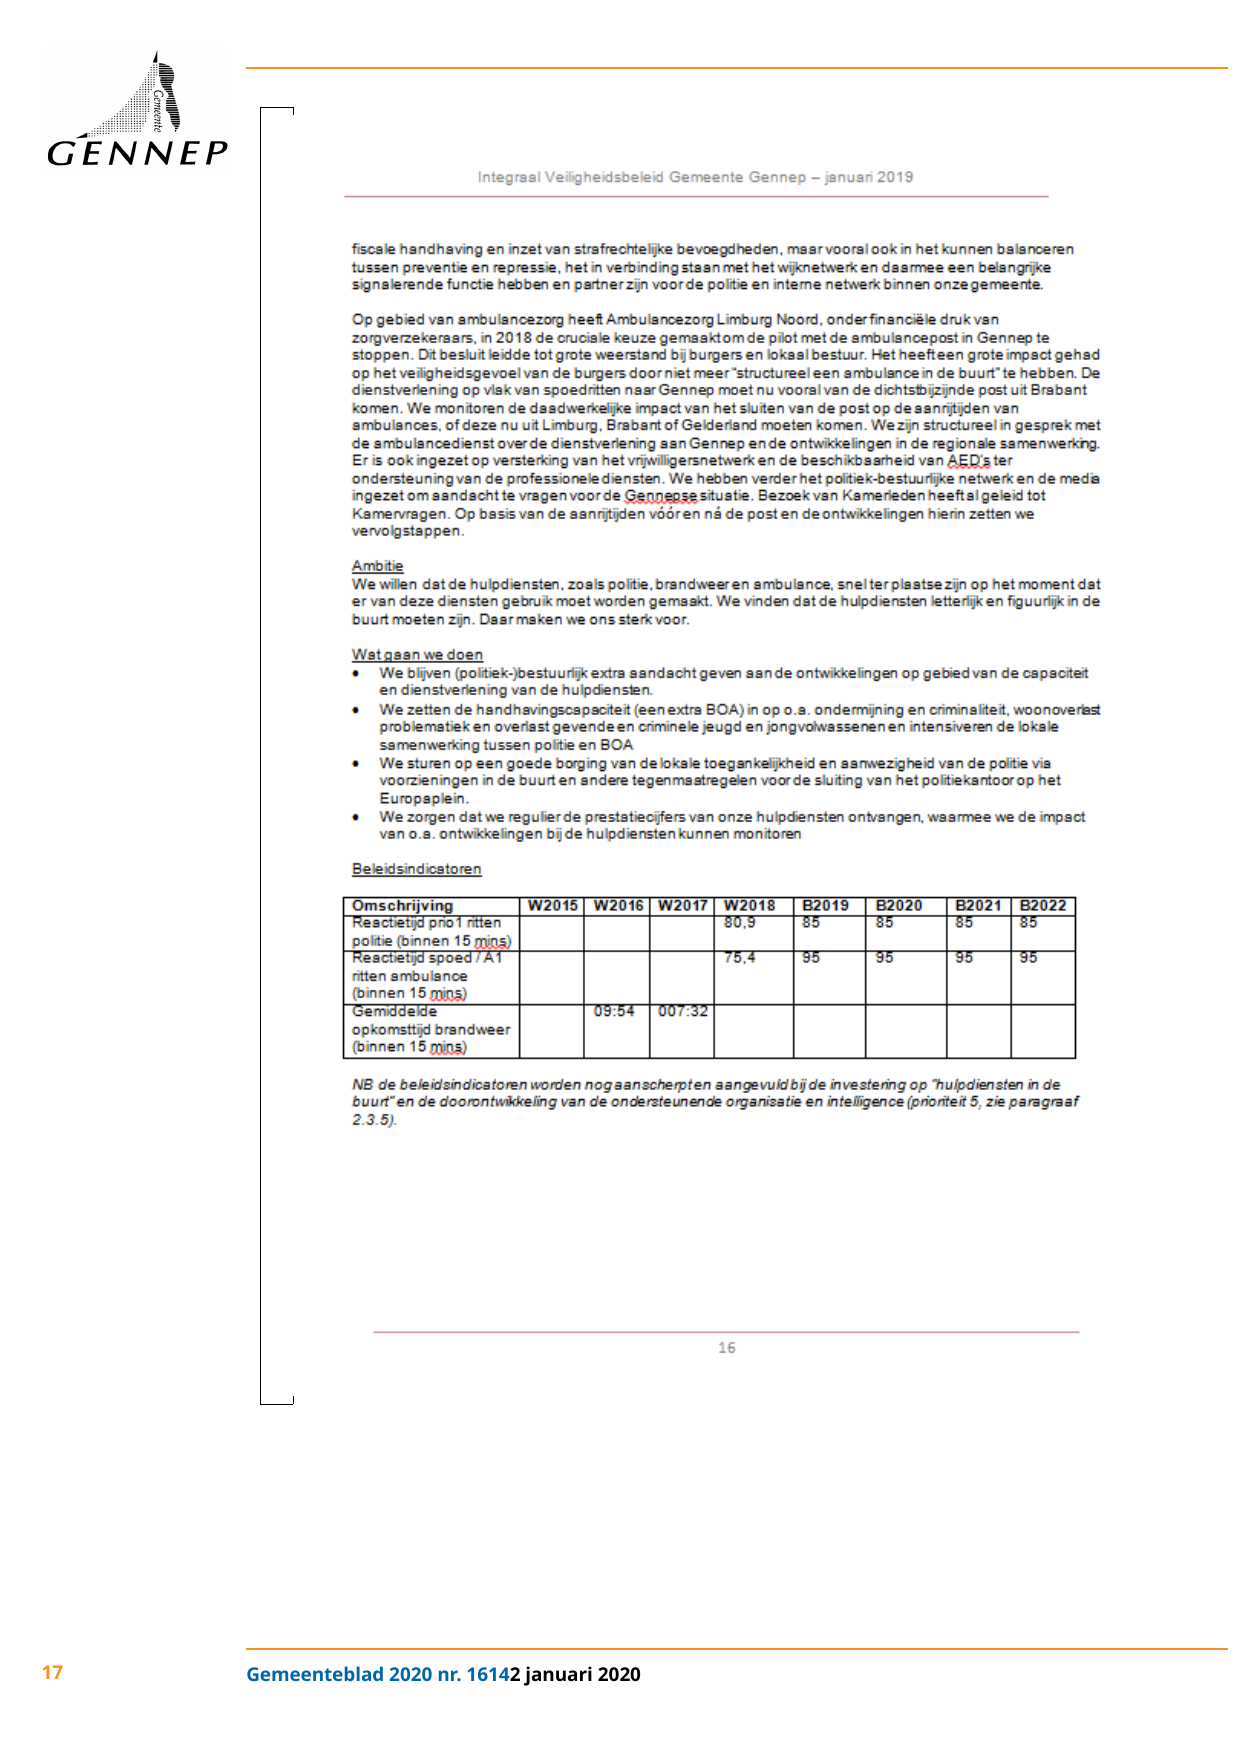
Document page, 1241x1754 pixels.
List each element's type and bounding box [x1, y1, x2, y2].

picture [41, 47, 231, 172]
picture [268, 115, 1173, 1396]
